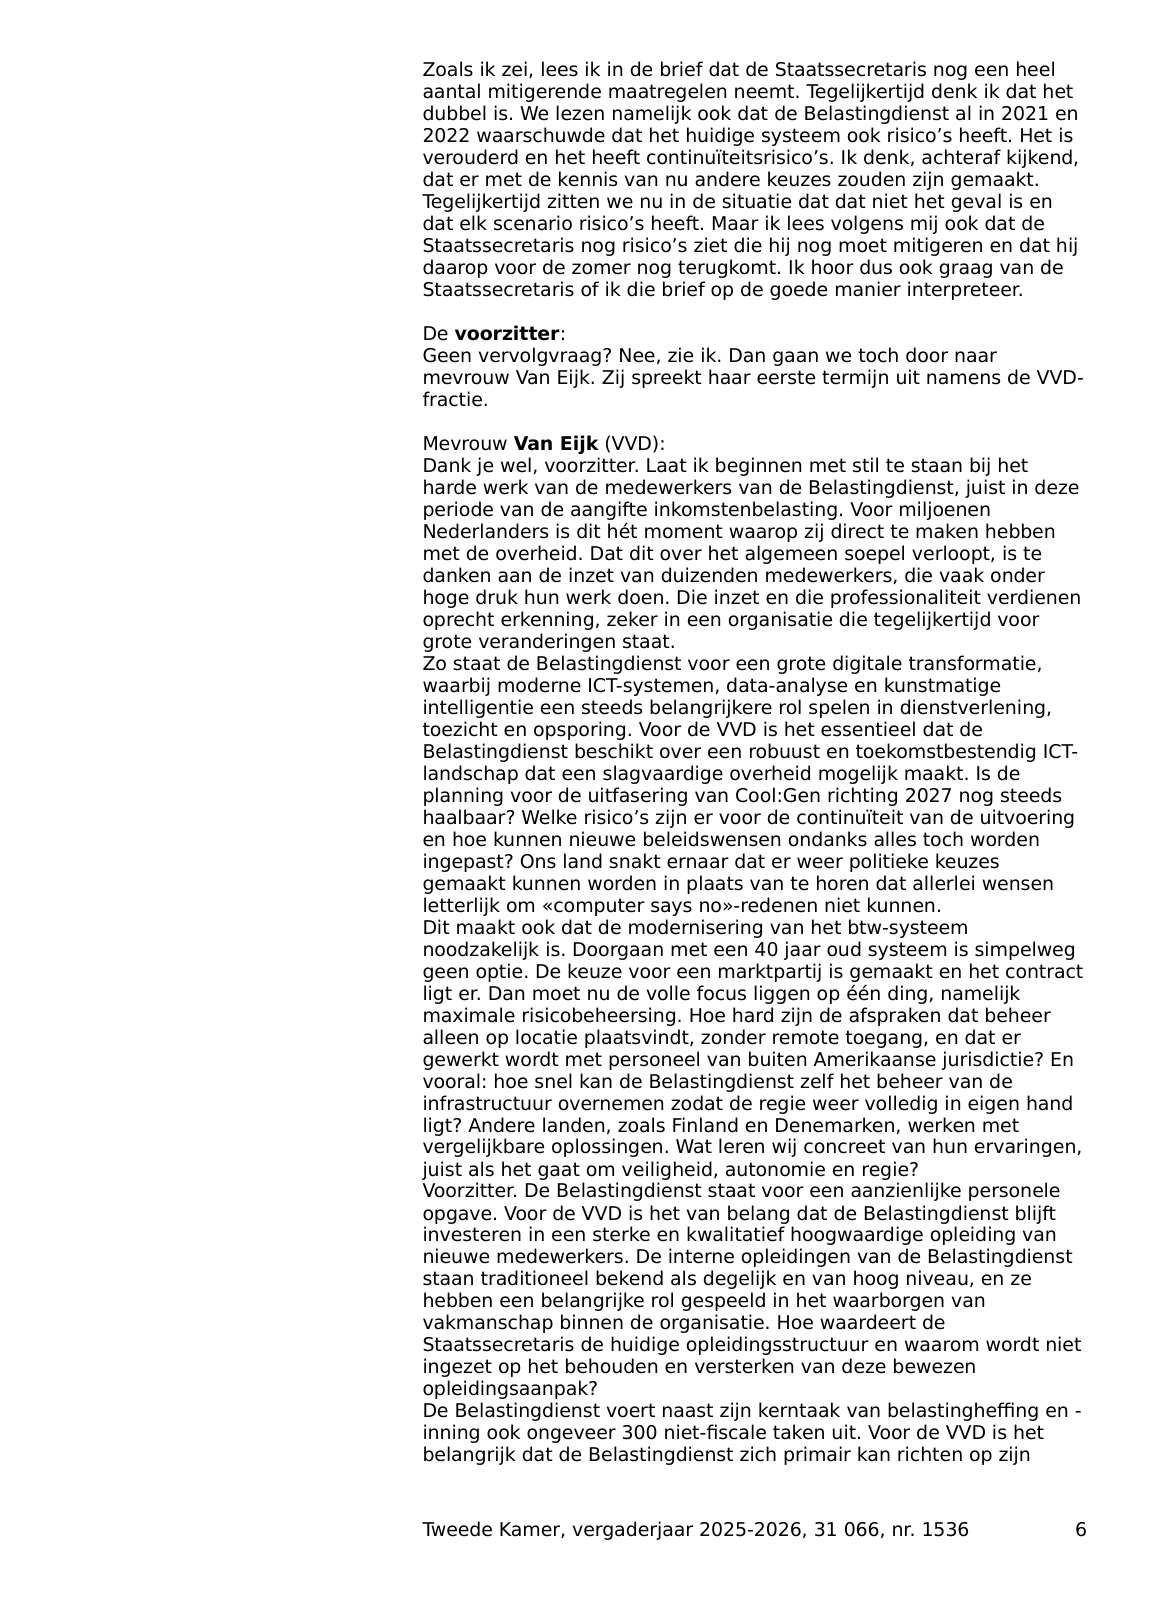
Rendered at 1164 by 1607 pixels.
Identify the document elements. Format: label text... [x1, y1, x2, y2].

text Dit maakt ook dat de modernisering van het btw-systeem noodzakelijk is. Doorgaan met een 40 jaar oud systeem is simpelweg geen optie. De keuze voor een marktpartij is gemaakt en het contract ligt er. Dan moet nu de volle focus liggen op één ding, namelijk maximale risicobeheersing. Hoe hard zijn de afspraken dat beheer alleen op locatie plaatsvindt, zonder remote toegang, en dat er gewerkt wordt met personeel van buiten Amerikaanse jurisdictie? En vooral: hoe snel kan de Belastingdienst zelf het beheer van de infrastructuur overnemen zodat de regie weer volledig in eigen hand ligt? Andere landen, zoals Finland en Denemarken, werken met vergelijkbare oplossingen. Wat leren wij concreet van hun ervaringen, juist als het gaat om veiligheid, autonomie en regie? [422, 917, 1087, 1180]
text De voorzitter: [422, 323, 1087, 345]
text Geen vervolgvraag? Nee, zie ik. Dan gaan we toch door naar mevrouw Van Eijk. Zij spreekt haar eerste termijn uit namens de VVD-fractie. [422, 345, 1087, 411]
text Voorzitter. De Belastingdienst staat voor een aanzienlijke personele opgave. Voor de VVD is het van belang dat de Belastingdienst blijft investeren in een sterke en kwalitatief hoogwaardige opleiding van nieuwe medewerkers. De interne opleidingen van de Belastingdienst staan traditioneel bekend als degelijk en van hoog niveau, en ze hebben een belangrijke rol gespeeld in het waarborgen van vakmanschap binnen de organisatie. Hoe waardeert de Staatssecretaris de huidige opleidingsstructuur en waarom wordt niet ingezet op het behouden en versterken van deze bewezen opleidingsaanpak? [422, 1180, 1087, 1400]
text Mevrouw Van Eijk (VVD): [422, 433, 1087, 455]
text De Belastingdienst voert naast zijn kerntaak van belastingheffing en -inning ook ongeveer 300 niet-fiscale taken uit. Voor de VVD is het belangrijk dat de Belastingdienst zich primair kan richten op zijn [422, 1400, 1087, 1466]
text Zo staat de Belastingdienst voor een grote digitale transformatie, waarbij moderne ICT-systemen, data-analyse en kunstmatige intelligentie een steeds belangrijkere rol spelen in dienstverlening, toezicht en opsporing. Voor de VVD is het essentieel dat de Belastingdienst beschikt over een robuust en toekomstbestendig ICT-landschap dat een slagvaardige overheid mogelijk maakt. Is de planning voor de uitfasering van Cool:Gen richting 2027 nog steeds haalbaar? Welke risico’s zijn er voor de continuïteit van de uitvoering en hoe kunnen nieuwe beleidswensen ondanks alles toch worden ingepast? Ons land snakt ernaar dat er weer politieke keuzes gemaakt kunnen worden in plaats van te horen dat allerlei wensen letterlijk om «computer says no»-redenen niet kunnen. [422, 653, 1087, 917]
text Dank je wel, voorzitter. Laat ik beginnen met stil te staan bij het harde werk van de medewerkers van de Belastingdienst, juist in deze periode van de aangifte inkomstenbelasting. Voor miljoenen Nederlanders is dit hét moment waarop zij direct te maken hebben met de overheid. Dat dit over het algemeen soepel verloopt, is te danken aan de inzet van duizenden medewerkers, die vaak onder hoge druk hun werk doen. Die inzet en die professionaliteit verdienen oprecht erkenning, zeker in een organisatie die tegelijkertijd voor grote veranderingen staat. [422, 455, 1087, 653]
text Zoals ik zei, lees ik in de brief dat de Staatssecretaris nog een heel aantal mitigerende maatregelen neemt. Tegelijkertijd denk ik dat het dubbel is. We lezen namelijk ook dat de Belastingdienst al in 2021 en 2022 waarschuwde dat het huidige systeem ook risico’s heeft. Het is verouderd en het heeft continuïteitsrisico’s. Ik denk, achteraf kijkend, dat er met de kennis van nu andere keuzes zouden zijn gemaakt. Tegelijkertijd zitten we nu in de situatie dat dat niet het geval is en dat elk scenario risico’s heeft. Maar ik lees volgens mij ook dat de Staatssecretaris nog risico’s ziet die hij nog moet mitigeren en dat hij daarop voor de zomer nog terugkomt. Ik hoor dus ook graag van de Staatssecretaris of ik die brief op de goede manier interpreteer. [422, 59, 1087, 301]
